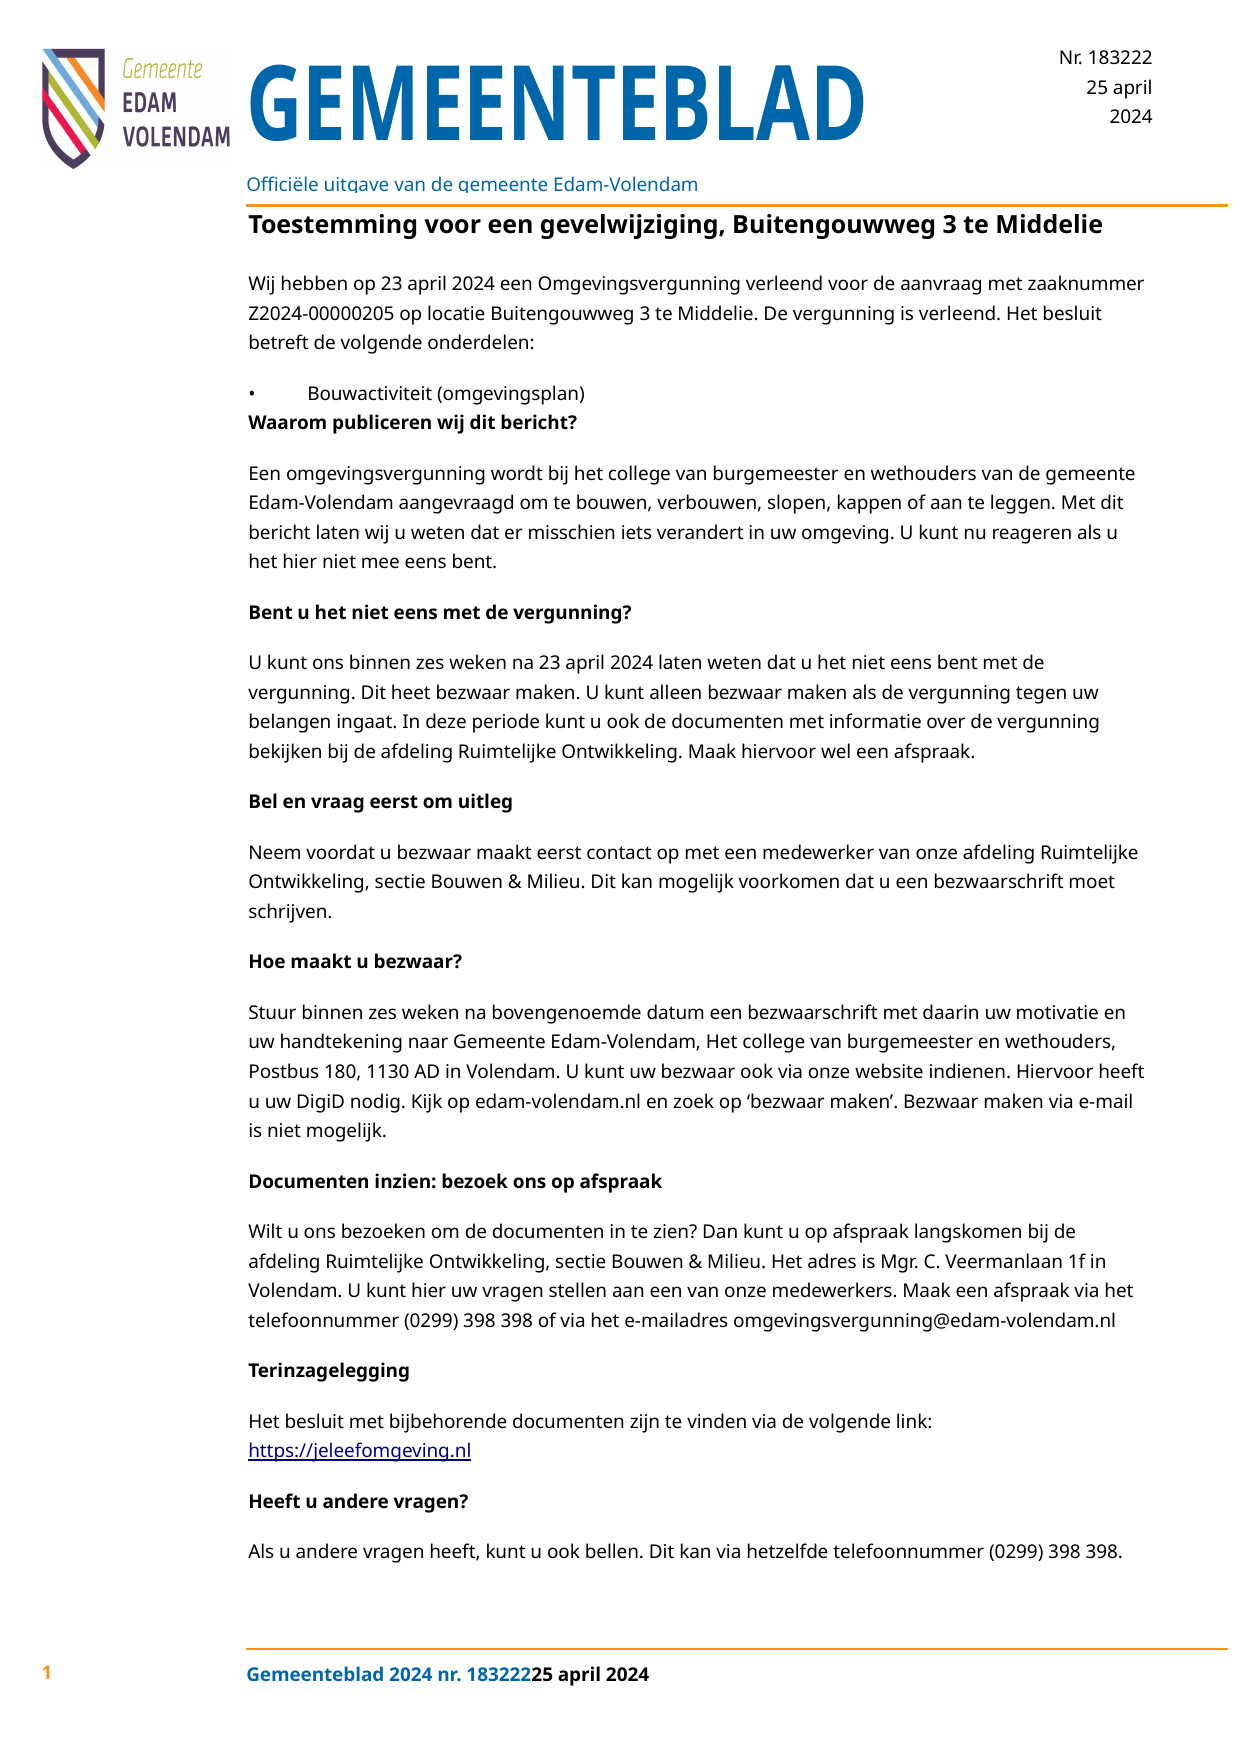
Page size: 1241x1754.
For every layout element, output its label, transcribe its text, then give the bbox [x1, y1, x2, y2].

list Bouwactiviteit (omgevingsplan) [248, 380, 1152, 406]
text Als u andere vragen heeft, kunt u ook bellen. Dit kan via hetzelfde telefoonnummer (0299) 398 398. [248, 1538, 1152, 1564]
text Heeft u andere vragen? [248, 1488, 1152, 1513]
text Terinzagelegging [248, 1357, 1152, 1383]
text Bent u het niet eens met de vergunning? [248, 599, 1152, 625]
text U kunt ons binnen zes weken na 23 april 2024 laten weten dat u het niet eens bent met de vergunning. Dit heet bezwaar maken. U kunt alleen bezwaar maken als de vergunning tegen uw belangen ingaat. In deze periode kunt u ook de documenten met informatie over de vergunning bekijken bij de afdeling Ruimtelijke Ontwikkeling. Maak hiervoor wel een afspraak. [248, 649, 1152, 764]
text Documenten inzien: bezoek ons op afspraak [248, 1168, 1152, 1193]
text Wilt u ons bezoeken om de documenten in te zien? Dan kunt u op afspraak langskomen bij de afdeling Ruimtelijke Ontwikkeling, sectie Bouwen & Milieu. Het adres is Mgr. C. Veermanlaan 1f in Volendam. U kunt hier uw vragen stellen aan een van onze medewerkers. Maak een afspraak via het telefoonnummer (0299) 398 398 of via het e-mailadres omgevingsvergunning@edam-volendam.nl [248, 1218, 1152, 1333]
text Hoe maakt u bezwaar? [248, 949, 1152, 974]
text Waarom publiceren wij dit bericht? [248, 409, 1152, 435]
picture [41, 47, 231, 172]
text Een omgevingsvergunning wordt bij het college van burgemeester en wethouders van de gemeente Edam-Volendam aangevraagd om te bouwen, verbouwen, slopen, kappen of aan te leggen. Met dit bericht laten wij u weten dat er misschien iets verandert in uw omgeving. U kunt nu reageren als u het hier niet mee eens bent. [248, 460, 1152, 574]
text Het besluit met bijbehorende documenten zijn te vinden via de volgende link: https://jeleefomgeving.nl [248, 1408, 1152, 1463]
text Stuur binnen zes weken na bovengenoemde datum een bezwaarschrift met daarin uw motivatie en uw handtekening naar Gemeente Edam-Volendam, Het college van burgemeester en wethouders, Postbus 180, 1130 AD in Volendam. U kunt uw bezwaar ook via onze website indienen. Hiervoor heeft u uw DigiD nodig. Kijk op edam-volendam.nl en zoek op ‘bezwaar maken’. Bezwaar maken via e-mail is niet mogelijk. [248, 999, 1152, 1143]
text Bel en vraag eerst om uitleg [248, 789, 1152, 814]
text Toestemming voor een gevelwijziging, Buitengouwweg 3 te Middelie [248, 207, 1152, 241]
text Wij hebben op 23 april 2024 een Omgevingsvergunning verleend voor de aanvraag met zaaknummer Z2024-00000205 op locatie Buitengouwweg 3 te Middelie. De vergunning is verleend. Het besluit betreft de volgende onderdelen: [248, 270, 1152, 355]
text Neem voordat u bezwaar maakt eerst contact op met een medewerker van onze afdeling Ruimtelijke Ontwikkeling, sectie Bouwen & Milieu. Dit kan mogelijk voorkomen dat u een bezwaarschrift moet schrijven. [248, 839, 1152, 924]
